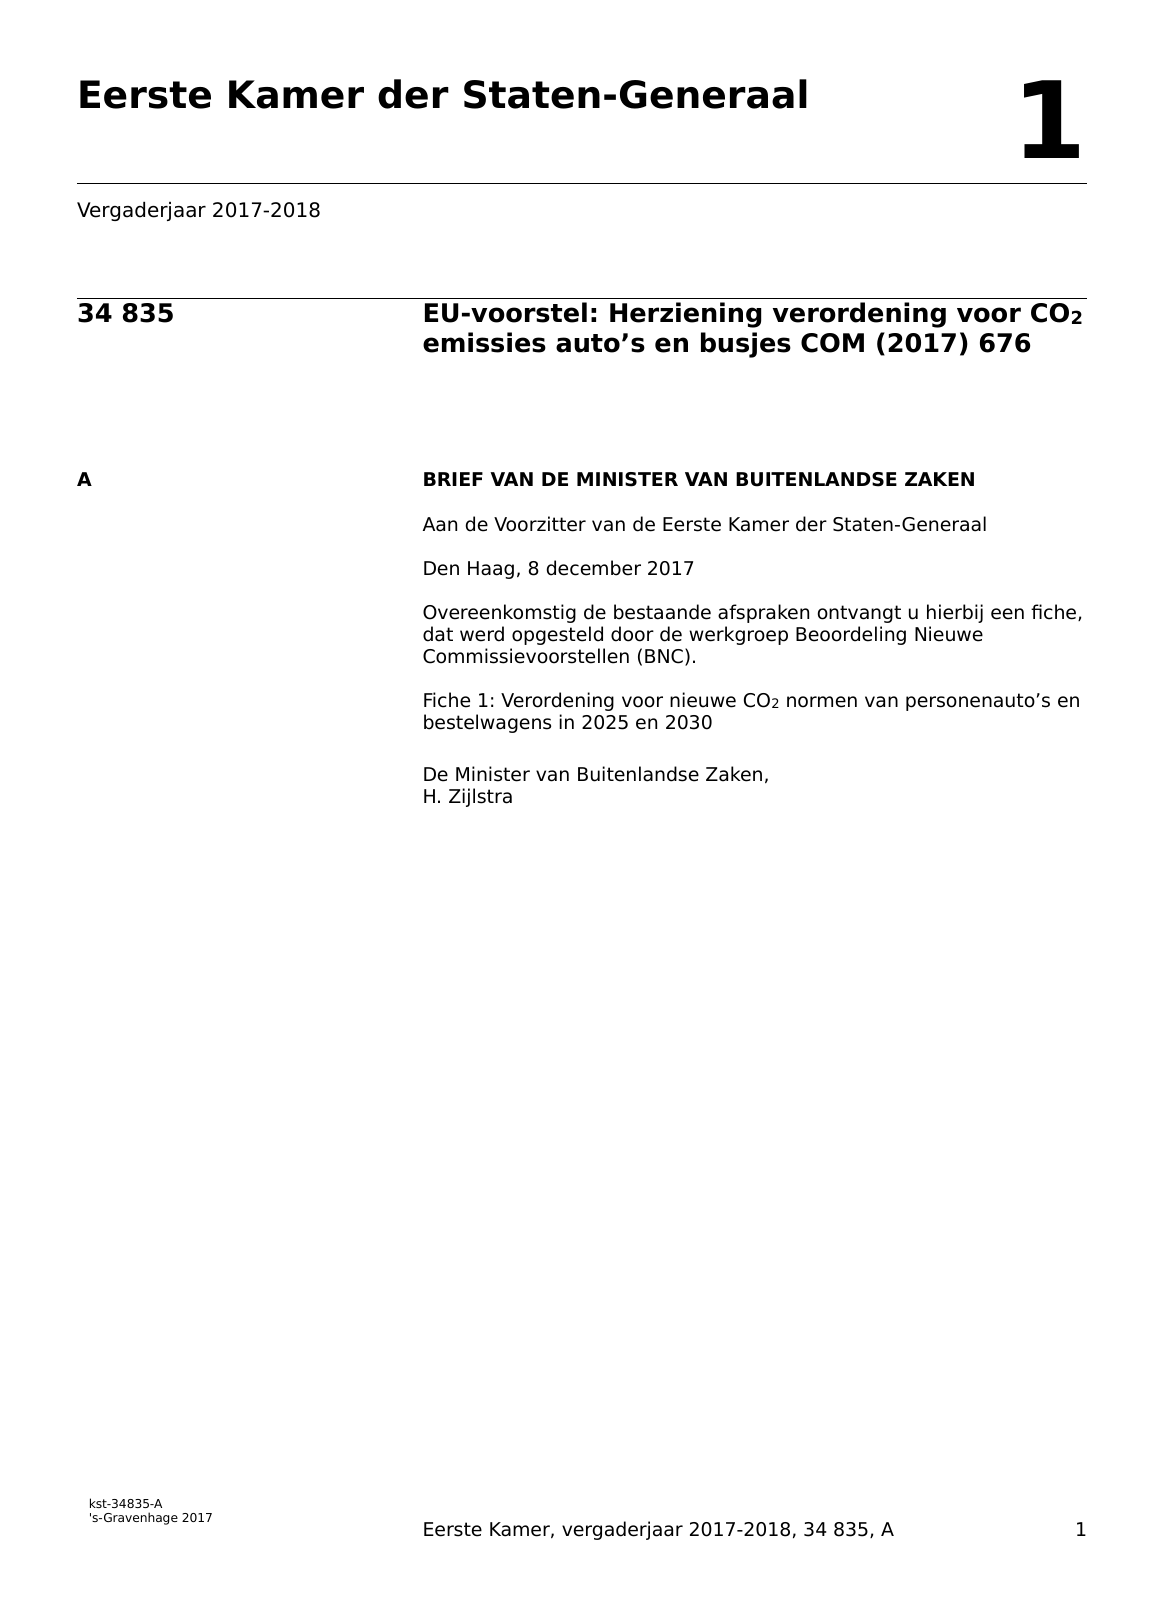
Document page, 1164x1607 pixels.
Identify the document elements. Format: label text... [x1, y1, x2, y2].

table_header 1 [886, 59, 1087, 183]
subtitle 34 835 EU-voorstel: Herziening verordening voor CO2 emissies auto’s en busjes COM (2017) 676 [77, 299, 1087, 358]
text Aan de Voorzitter van de Eerste Kamer der Staten-Generaal [422, 513, 1087, 536]
text kst-34835-A [88, 1497, 323, 1511]
text De Minister van Buitenlandse Zaken, H. Zijlstra [422, 764, 1087, 808]
table_header Eerste Kamer der Staten-Generaal [77, 59, 886, 183]
table_cell Vergaderjaar 2017-2018 [77, 184, 1087, 298]
text Overeenkomstig de bestaande afspraken ontvangt u hierbij een fiche, dat werd opgesteld door de werkgroep Beoordeling Nieuwe Commissievoorstellen (BNC). [422, 602, 1087, 668]
text Den Haag, 8 december 2017 [422, 558, 1087, 580]
text 's-Gravenhage 2017 [88, 1511, 323, 1525]
subtitle A BRIEF VAN DE MINISTER VAN BUITENLANDSE ZAKEN [77, 469, 1087, 491]
text Fiche 1: Verordening voor nieuwe CO2 normen van personenauto’s en bestelwagens in 2025 en 2030 [422, 690, 1087, 734]
